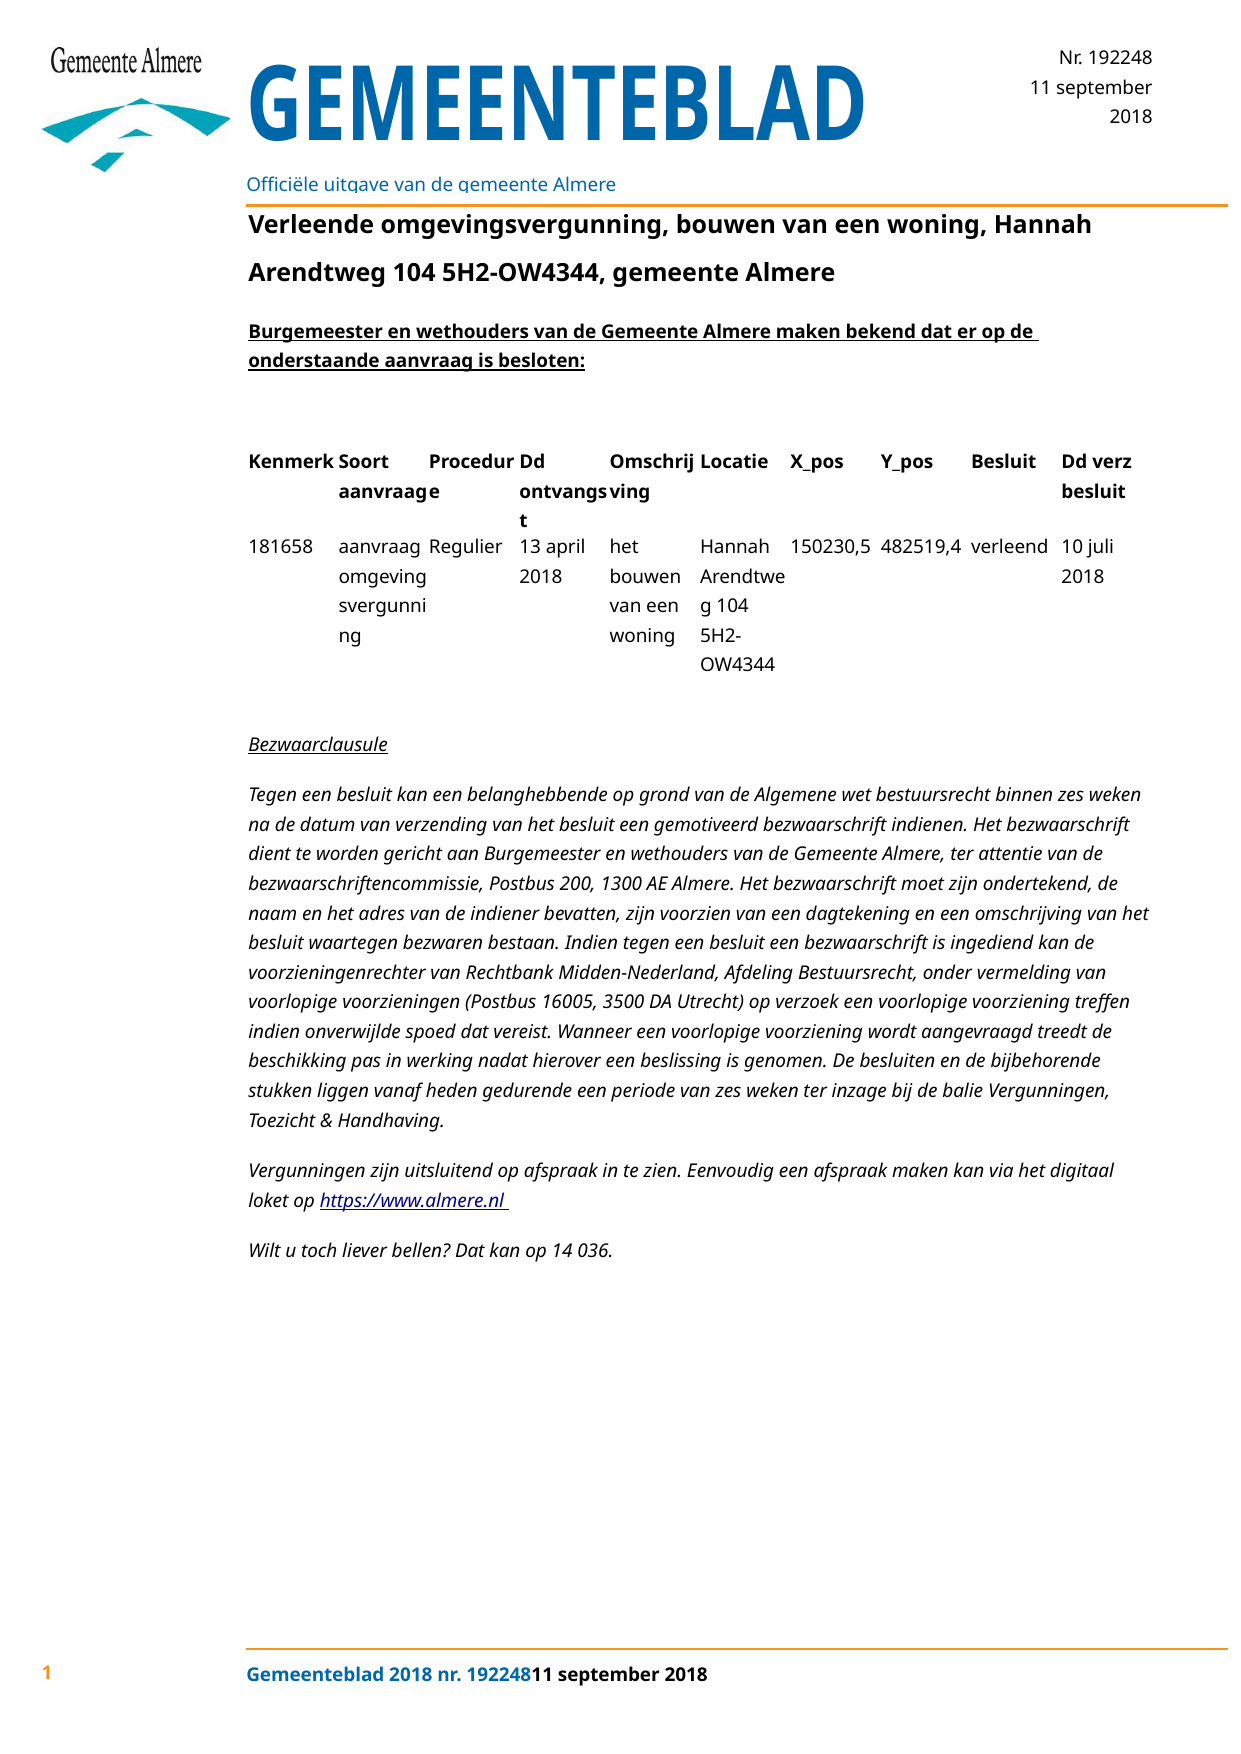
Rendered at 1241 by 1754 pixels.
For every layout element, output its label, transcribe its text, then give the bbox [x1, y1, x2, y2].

table_cell 482519,4 [881, 533, 971, 677]
text Verleende omgevingsvergunning, bouwen van een woning, Hannah Arendtweg 104 5H2-OW4344, gemeente Almere [248, 207, 1152, 288]
table_header Dd ontvangst [519, 449, 609, 533]
table_header Soort aanvraag [338, 449, 429, 533]
text Bezwaarclausule [248, 731, 1152, 757]
table_cell het bouwen van een woning [609, 533, 700, 677]
picture [41, 47, 231, 172]
table_header Kenmerk [248, 449, 338, 533]
table_cell 13 april 2018 [519, 533, 609, 677]
text Vergunningen zijn uitsluitend op afspraak in te zien. Eenvoudig een afspraak maken kan via het digitaal loket op https://www.almere.nl [248, 1157, 1152, 1213]
table_header Dd verz besluit [1061, 449, 1152, 533]
table_cell aanvraag omgevingsvergunning [338, 533, 429, 677]
table_header Y_pos [881, 449, 971, 533]
text Burgemeester en wethouders van de Gemeente Almere maken bekend dat er op de onderstaande aanvraag is besloten: [248, 318, 1152, 373]
table_header X_pos [790, 449, 881, 533]
table_header Omschrijving [609, 449, 700, 533]
table_header Procedure [429, 449, 519, 533]
text Tegen een besluit kan een belanghebbende op grond van de Algemene wet bestuursrecht binnen zes weken na de datum van verzending van het besluit een gemotiveerd bezwaarschrift indienen. Het bezwaarschrift dient te worden gericht aan Burgemeester en wethouders van de Gemeente Almere, ter attentie van de bezwaarschriftencommissie, Postbus 200, 1300 AE Almere. Het bezwaarschrift moet zijn ondertekend, de naam en het adres van de indiener bevatten, zijn voorzien van een dagtekening en een omschrijving van het besluit waartegen bezwaren bestaan. Indien tegen een besluit een bezwaarschrift is ingediend kan de voorzieningenrechter van Rechtbank Midden-Nederland, Afdeling Bestuursrecht, onder vermelding van voorlopige voorzieningen (Postbus 16005, 3500 DA Utrecht) op verzoek een voorlopige voorziening treffen indien onverwijlde spoed dat vereist. Wanneer een voorlopige voorziening wordt aangevraagd treedt de beschikking pas in werking nadat hierover een beslissing is genomen. De besluiten en de bijbehorende stukken liggen vanaf heden gedurende een periode van zes weken ter inzage bij de balie Vergunningen, Toezicht & Handhaving. [248, 781, 1152, 1133]
table_cell 10 juli 2018 [1061, 533, 1152, 677]
table_cell Regulier [429, 533, 519, 677]
table_header Locatie [700, 449, 790, 533]
table_cell verleend [971, 533, 1061, 677]
table_cell 181658 [248, 533, 338, 677]
table_header Besluit [971, 449, 1061, 533]
table_cell 150230,5 [790, 533, 881, 677]
text Wilt u toch liever bellen? Dat kan op 14 036. [248, 1237, 1152, 1263]
table_cell Hannah Arendtweg 104 5H2-OW4344 [700, 533, 790, 677]
